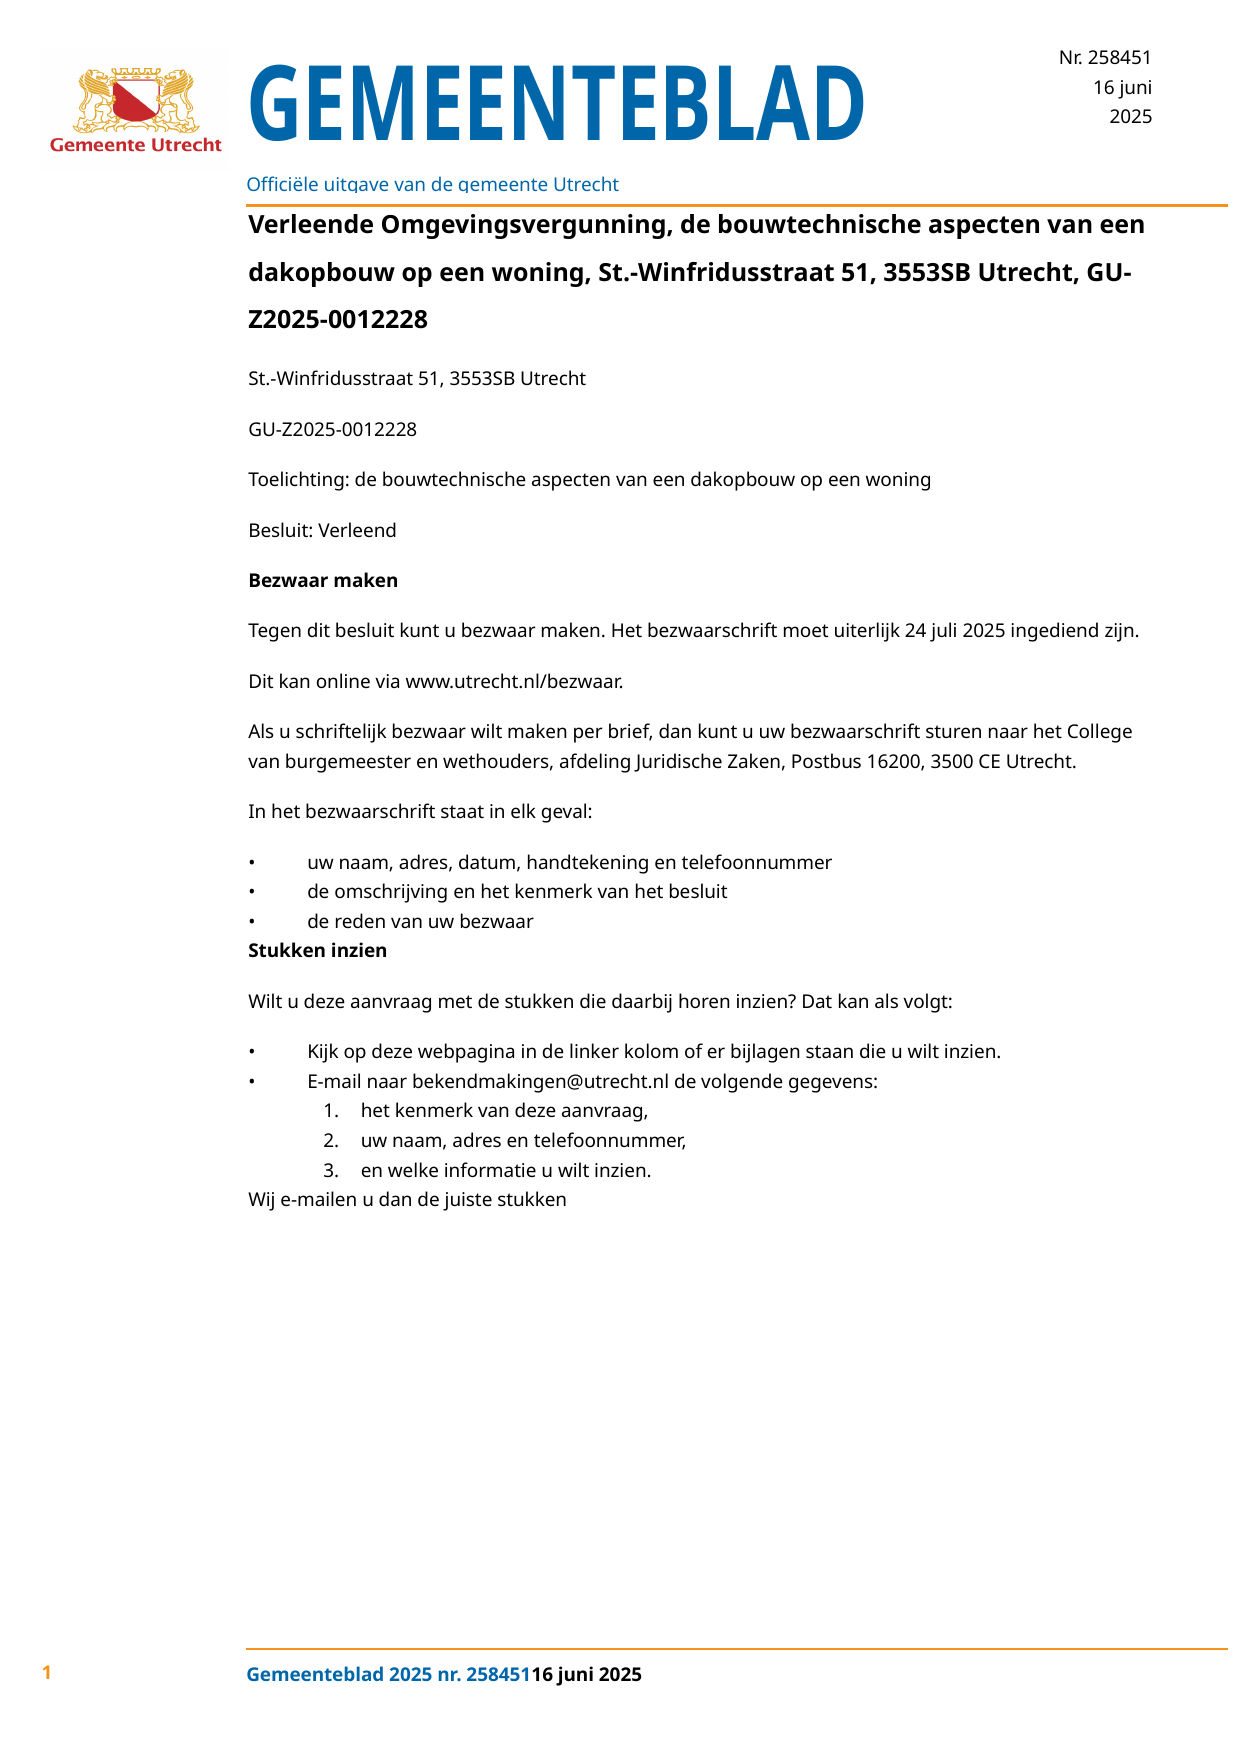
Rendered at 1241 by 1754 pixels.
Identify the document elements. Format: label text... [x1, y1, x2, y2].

text St.-Winfridusstraat 51, 3553SB Utrecht [248, 366, 1152, 391]
list de omschrijving en het kenmerk van het besluit [248, 878, 1152, 904]
text Wij e-mailen u dan de juiste stukken [248, 1186, 1152, 1212]
text Verleende Omgevingsvergunning, de bouwtechnische aspecten van een dakopbouw op een woning, St.-Winfridusstraat 51, 3553SB Utrecht, GU-Z2025-0012228 [248, 207, 1152, 336]
list uw naam, adres en telefoonnummer, [323, 1127, 1152, 1153]
text In het bezwaarschrift staat in elk geval: [248, 798, 1152, 824]
text Tegen dit besluit kunt u bezwaar maken. Het bezwaarschrift moet uiterlijk 24 juli 2025 ingediend zijn. [248, 618, 1152, 643]
text Bezwaar maken [248, 567, 1152, 593]
list Kijk op deze webpagina in de linker kolom of er bijlagen staan die u wilt inzien. [248, 1038, 1152, 1064]
list E-mail naar bekendmakingen@utrecht.nl de volgende gegevens: [248, 1068, 1152, 1094]
text Als u schriftelijk bezwaar wilt maken per brief, dan kunt u uw bezwaarschrift sturen naar het College van burgemeester en wethouders, afdeling Juridische Zaken, Postbus 16200, 3500 CE Utrecht. [248, 718, 1152, 774]
text Toelichting: de bouwtechnische aspecten van een dakopbouw op een woning [248, 466, 1152, 492]
picture [41, 47, 231, 172]
list de reden van uw bezwaar [248, 908, 1152, 934]
text Besluit: Verleend [248, 517, 1152, 542]
list en welke informatie u wilt inzien. [323, 1157, 1152, 1182]
text Stukken inzien [248, 938, 1152, 963]
text Wilt u deze aanvraag met de stukken die daarbij horen inzien? Dat kan als volgt: [248, 988, 1152, 1014]
text GU-Z2025-0012228 [248, 416, 1152, 442]
text Dit kan online via www.utrecht.nl/bezwaar. [248, 668, 1152, 694]
list het kenmerk van deze aanvraag, [323, 1098, 1152, 1123]
list uw naam, adres, datum, handtekening en telefoonnummer [248, 849, 1152, 874]
